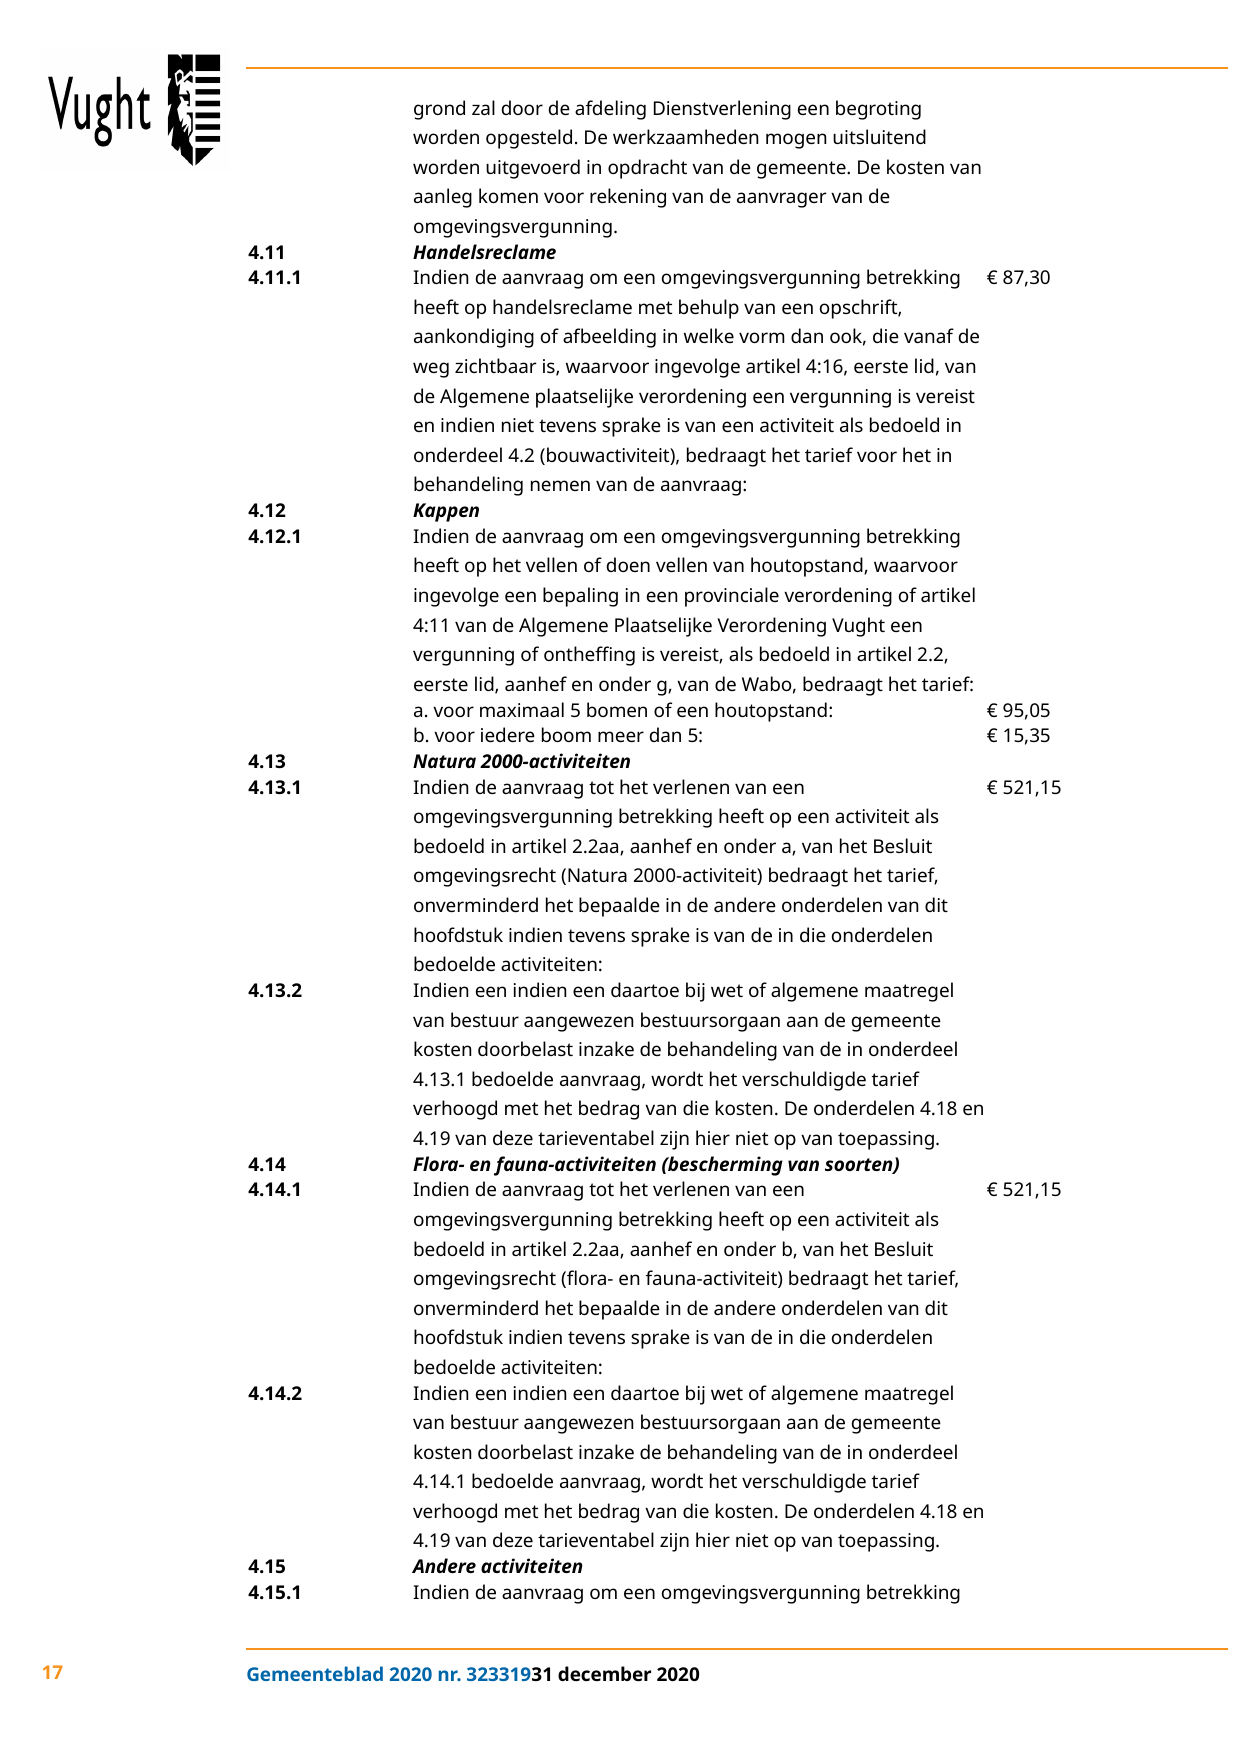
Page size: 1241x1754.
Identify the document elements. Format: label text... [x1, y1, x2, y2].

table_cell Indien een indien een daartoe bij wet of algemene maatregel van bestuur aangewezen bestuursorgaan aan de gemeente kosten doorbelast inzake de behandeling van de in onderdeel 4.14.1 bedoelde aanvraag, wordt het verschuldigde tarief verhoogd met het bedrag van die kosten. De onderdelen 4.18 en 4.19 van deze tarieventabel zijn hier niet op van toepassing. [413, 1380, 987, 1553]
table_cell a. voor maximaal 5 bomen of een houtopstand: [413, 697, 987, 722]
table_cell € 521,15 [987, 1177, 1152, 1380]
table_cell 4.14.2 [248, 1380, 413, 1553]
table_cell Flora- en fauna-activiteiten (bescherming van soorten) [413, 1151, 987, 1177]
table_cell grond zal door de afdeling Dienstverlening een begroting worden opgesteld. De werkzaamheden mogen uitsluitend worden uitgevoerd in opdracht van de gemeente. De kosten van aanleg komen voor rekening van de aanvrager van de omgevingsvergunning. [413, 95, 987, 239]
table_cell [987, 1579, 1152, 1605]
table_cell [987, 1380, 1152, 1553]
table_cell b. voor iedere boom meer dan 5: [413, 723, 987, 748]
table_cell 4.13.1 [248, 774, 413, 977]
table_cell [987, 748, 1152, 774]
table_cell 4.14.1 [248, 1177, 413, 1380]
table_cell € 87,30 [987, 265, 1152, 497]
table_cell [987, 1554, 1152, 1579]
table_cell 4.15 [248, 1554, 413, 1579]
table_cell [248, 697, 413, 722]
table_cell [987, 239, 1152, 264]
table_cell [248, 723, 413, 748]
table_cell 4.12 [248, 498, 413, 523]
table_cell Indien de aanvraag om een omgevingsvergunning betrekking heeft op handelsreclame met behulp van een opschrift, aankondiging of afbeelding in welke vorm dan ook, die vanaf de weg zichtbaar is, waarvoor ingevolge artikel 4:16, eerste lid, van de Algemene plaatselijke verordening een vergunning is vereist en indien niet tevens sprake is van een activiteit als bedoeld in onderdeel 4.2 (bouwactiviteit), bedraagt het tarief voor het in behandeling nemen van de aanvraag: [413, 265, 987, 497]
picture [41, 47, 231, 172]
table_cell 4.14 [248, 1151, 413, 1177]
table_cell [987, 1151, 1152, 1177]
table_cell Natura 2000-activiteiten [413, 748, 987, 774]
table_cell 4.13 [248, 748, 413, 774]
table_cell 4.11 [248, 239, 413, 264]
table_cell € 95,05 [987, 697, 1152, 722]
table_cell 4.12.1 [248, 523, 413, 697]
table_cell € 521,15 [987, 774, 1152, 977]
table_cell [987, 498, 1152, 523]
table_cell Handelsreclame [413, 239, 987, 264]
table_cell Andere activiteiten [413, 1554, 987, 1579]
table_cell 4.13.2 [248, 977, 413, 1151]
table_cell Indien een indien een daartoe bij wet of algemene maatregel van bestuur aangewezen bestuursorgaan aan de gemeente kosten doorbelast inzake de behandeling van de in onderdeel 4.13.1 bedoelde aanvraag, wordt het verschuldigde tarief verhoogd met het bedrag van die kosten. De onderdelen 4.18 en 4.19 van deze tarieventabel zijn hier niet op van toepassing. [413, 977, 987, 1151]
table_cell Indien de aanvraag tot het verlenen van een omgevingsvergunning betrekking heeft op een activiteit als bedoeld in artikel 2.2aa, aanhef en onder b, van het Besluit omgevingsrecht (flora- en fauna-activiteit) bedraagt het tarief, onverminderd het bepaalde in de andere onderdelen van dit hoofdstuk indien tevens sprake is van de in die onderdelen bedoelde activiteiten: [413, 1177, 987, 1380]
table_cell Indien de aanvraag tot het verlenen van een omgevingsvergunning betrekking heeft op een activiteit als bedoeld in artikel 2.2aa, aanhef en onder a, van het Besluit omgevingsrecht (Natura 2000-activiteit) bedraagt het tarief, onverminderd het bepaalde in de andere onderdelen van dit hoofdstuk indien tevens sprake is van de in die onderdelen bedoelde activiteiten: [413, 774, 987, 977]
table_cell Indien de aanvraag om een omgevingsvergunning betrekking [413, 1579, 987, 1605]
table_cell [248, 95, 413, 239]
table_cell [987, 523, 1152, 697]
table_cell [987, 95, 1152, 239]
table_cell Kappen [413, 498, 987, 523]
table_cell 4.11.1 [248, 265, 413, 497]
table_cell [987, 977, 1152, 1151]
table_cell 4.15.1 [248, 1579, 413, 1605]
table_cell Indien de aanvraag om een omgevingsvergunning betrekking heeft op het vellen of doen vellen van houtopstand, waarvoor ingevolge een bepaling in een provinciale verordening of artikel 4:11 van de Algemene Plaatselijke Verordening Vught een vergunning of ontheffing is vereist, als bedoeld in artikel 2.2, eerste lid, aanhef en onder g, van de Wabo, bedraagt het tarief: [413, 523, 987, 697]
table_cell € 15,35 [987, 723, 1152, 748]
